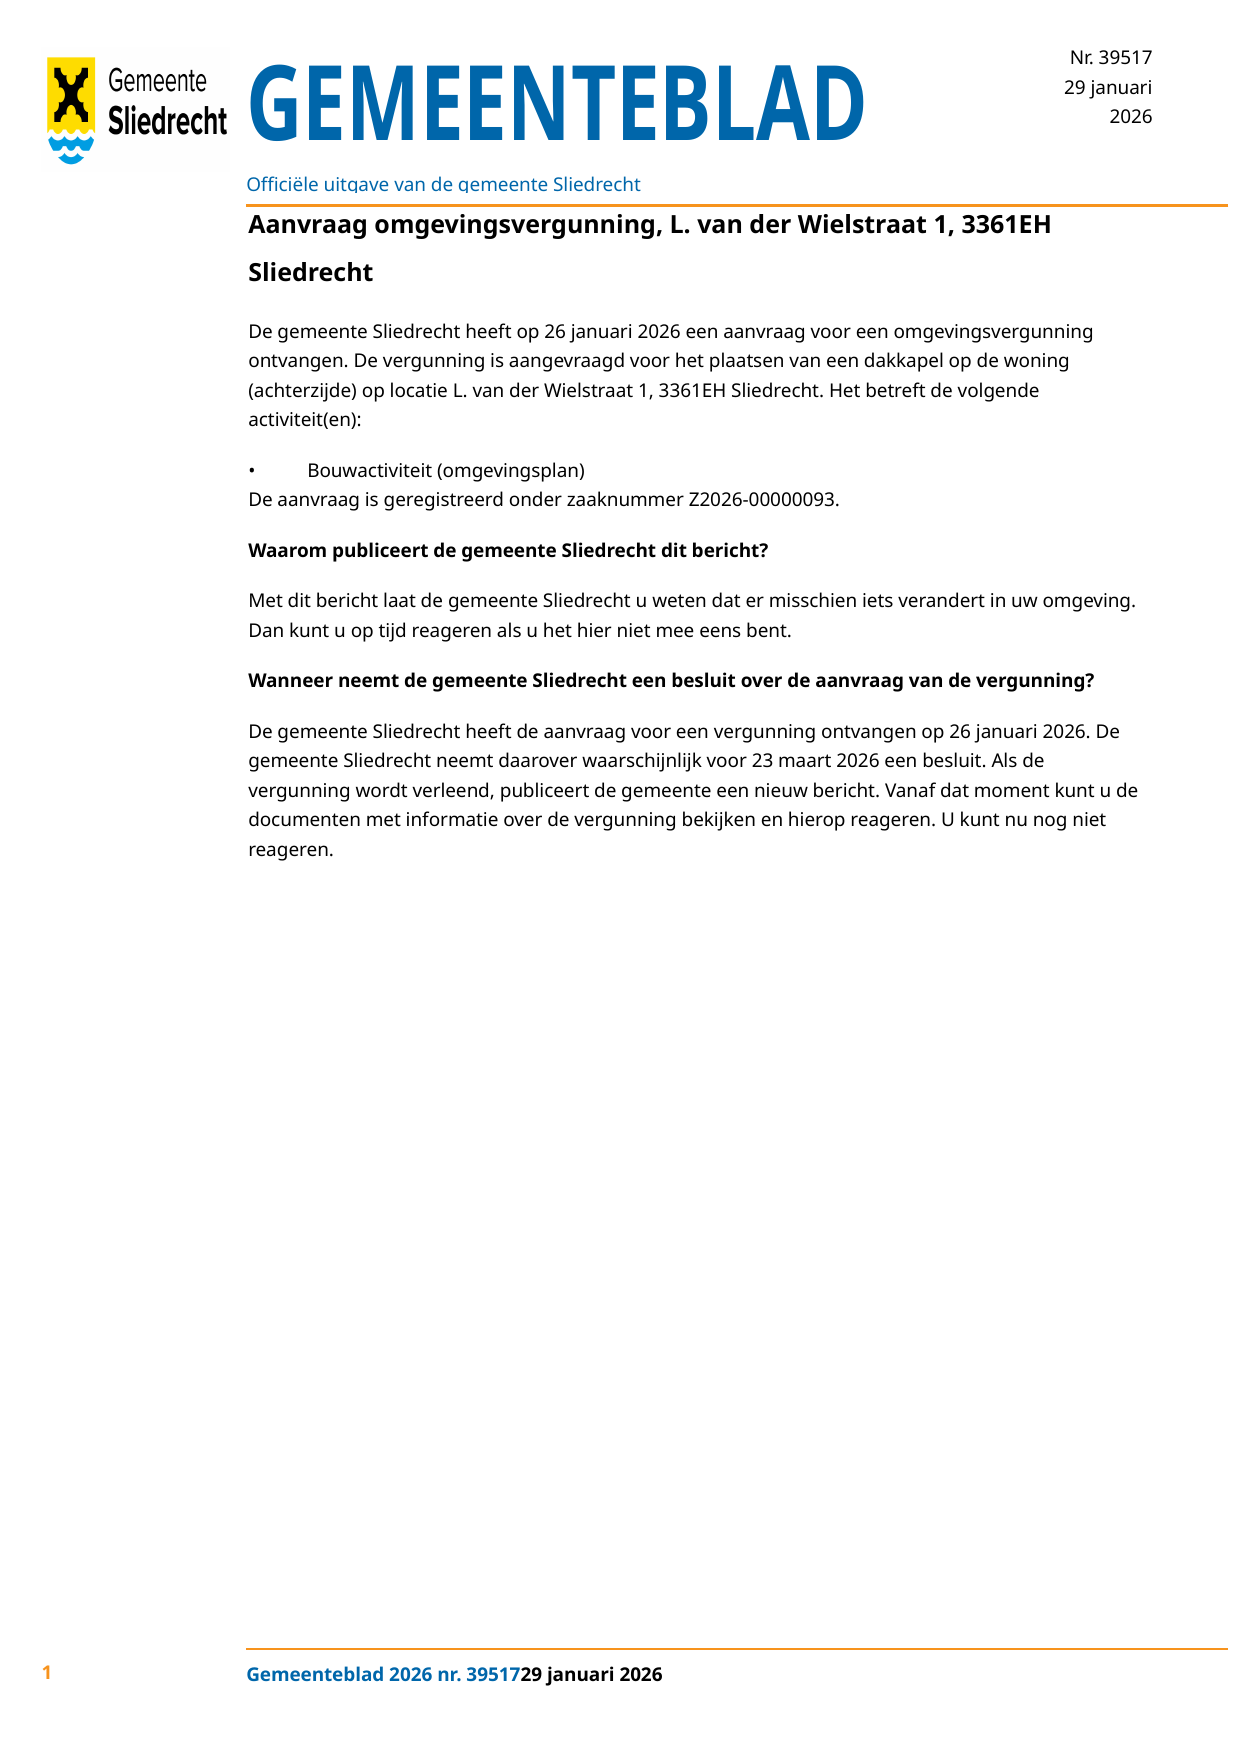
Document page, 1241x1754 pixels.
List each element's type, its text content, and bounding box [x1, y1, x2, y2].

text Wanneer neemt de gemeente Sliedrecht een besluit over de aanvraag van de vergunning? [248, 667, 1152, 693]
list Bouwactiviteit (omgevingsplan) [248, 457, 1152, 483]
text De gemeente Sliedrecht heeft op 26 januari 2026 een aanvraag voor een omgevingsvergunning ontvangen. De vergunning is aangevraagd voor het plaatsen van een dakkapel op de woning (achterzijde) op locatie L. van der Wielstraat 1, 3361EH Sliedrecht. Het betreft de volgende activiteit(en): [248, 318, 1152, 432]
text Met dit bericht laat de gemeente Sliedrecht u weten dat er misschien iets verandert in uw omgeving. Dan kunt u op tijd reageren als u het hier niet mee eens bent. [248, 587, 1152, 643]
text De aanvraag is geregistreerd onder zaaknummer Z2026-00000093. [248, 487, 1152, 512]
picture [41, 47, 231, 172]
text De gemeente Sliedrecht heeft de aanvraag voor een vergunning ontvangen op 26 januari 2026. De gemeente Sliedrecht neemt daarover waarschijnlijk voor 23 maart 2026 een besluit. Als de vergunning wordt verleend, publiceert de gemeente een nieuw bericht. Vanaf dat moment kunt u de documenten met informatie over de vergunning bekijken en hierop reageren. U kunt nu nog niet reageren. [248, 718, 1152, 862]
text Aanvraag omgevingsvergunning, L. van der Wielstraat 1, 3361EH Sliedrecht [248, 207, 1152, 288]
text Waarom publiceert de gemeente Sliedrecht dit bericht? [248, 537, 1152, 563]
